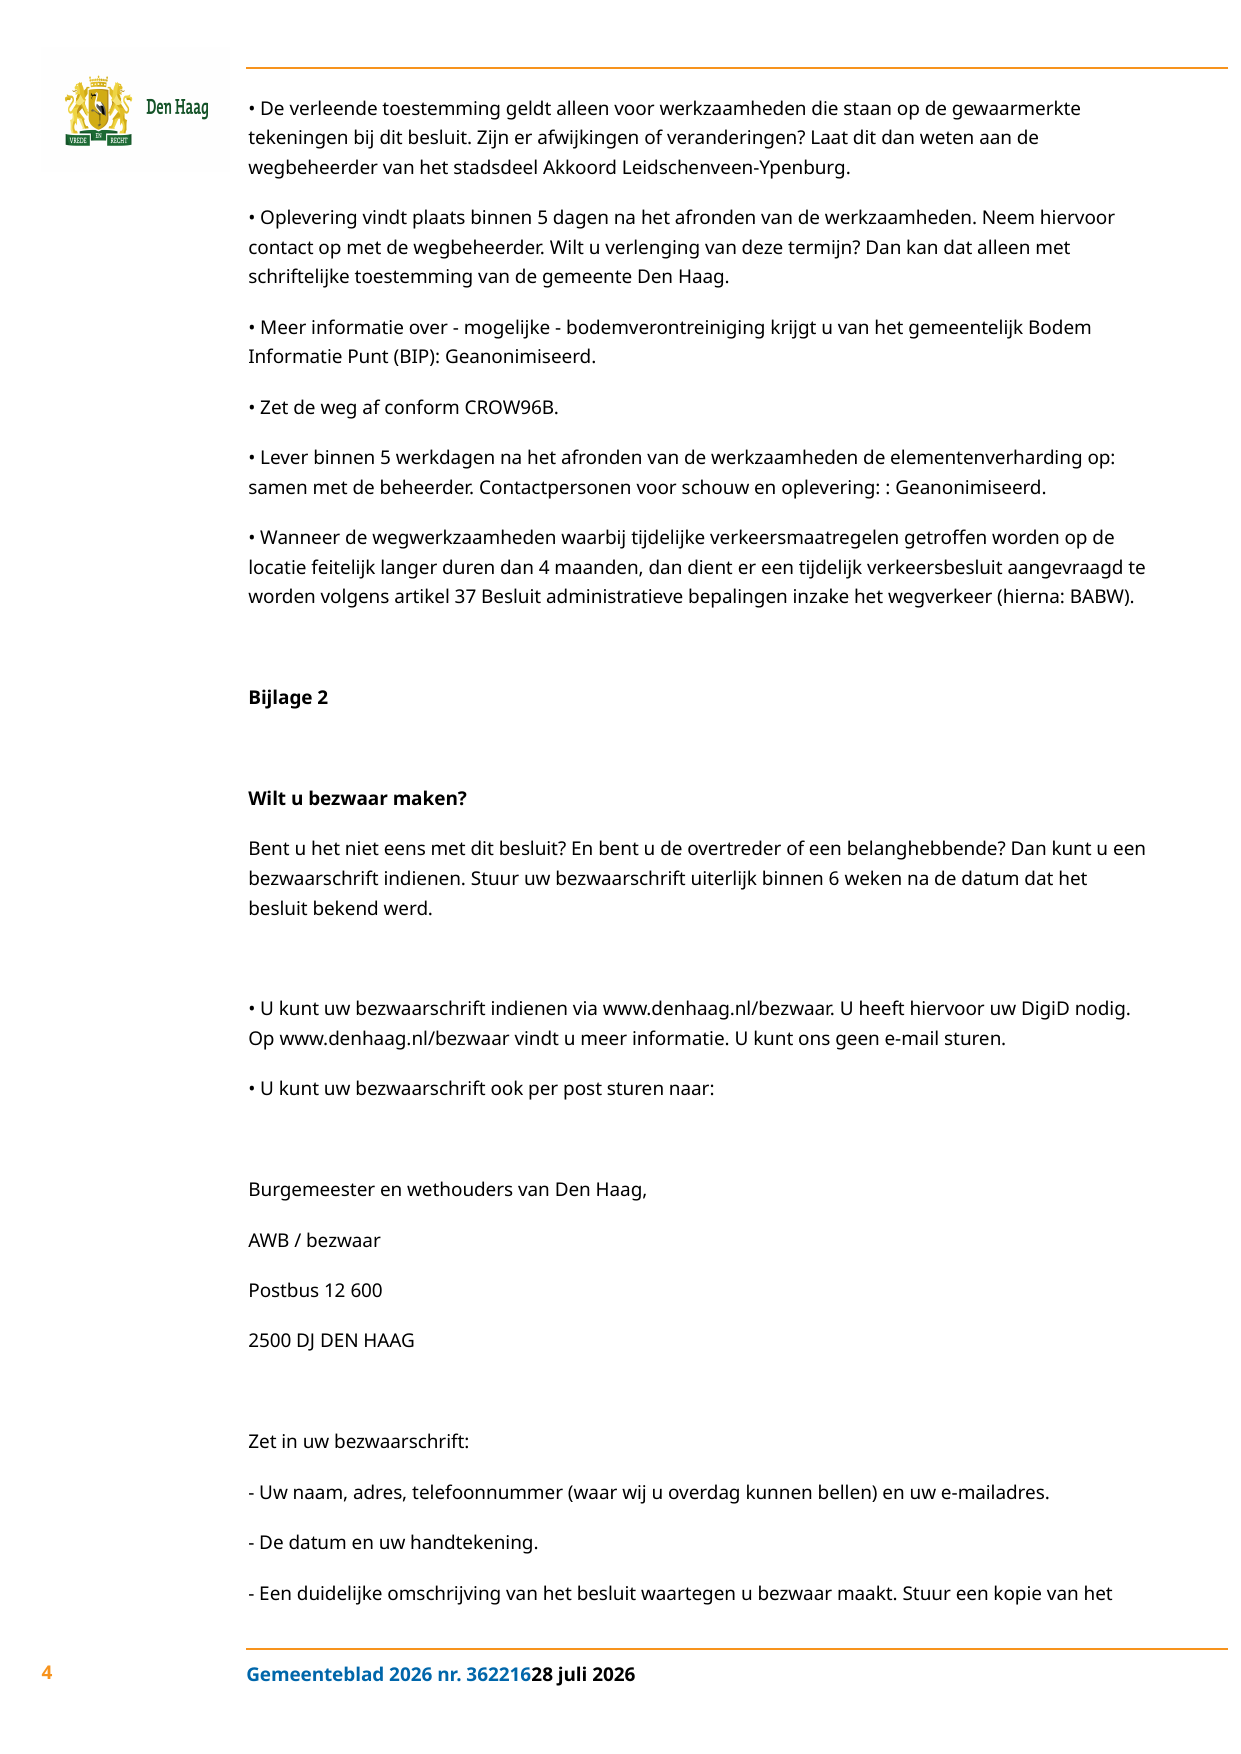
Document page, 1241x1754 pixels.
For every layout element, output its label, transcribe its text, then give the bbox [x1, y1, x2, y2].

text - Uw naam, adres, telefoonnummer (waar wij u overdag kunnen bellen) en uw e-mailadres. [248, 1479, 1152, 1505]
text Postbus 12 600 [248, 1277, 1152, 1303]
text • Zet de weg af conform CROW96B. [248, 394, 1152, 420]
text AWB / bezwaar [248, 1227, 1152, 1253]
picture [41, 47, 231, 172]
text Burgemeester en wethouders van Den Haag, [248, 1176, 1152, 1202]
text Bent u het niet eens met dit besluit? En bent u de overtreder of een belanghebbende? Dan kunt u een bezwaarschrift indienen. Stuur uw bezwaarschrift uiterlijk binnen 6 weken na de datum dat het besluit bekend werd. [248, 836, 1152, 921]
text Zet in uw bezwaarschrift: [248, 1428, 1152, 1454]
text - De datum en uw handtekening. [248, 1529, 1152, 1555]
text Wilt u bezwaar maken? [248, 785, 1152, 811]
text • Meer informatie over - mogelijke - bodemverontreiniging krijgt u van het gemeentelijk Bodem Informatie Punt (BIP): Geanonimiseerd. [248, 314, 1152, 369]
text • Wanneer de wegwerkzaamheden waarbij tijdelijke verkeersmaatregelen getroffen worden op de locatie feitelijk langer duren dan 4 maanden, dan dient er een tijdelijk verkeersbesluit aangevraagd te worden volgens artikel 37 Besluit administratieve bepalingen inzake het wegverkeer (hierna: BABW). [248, 524, 1152, 609]
text • Lever binnen 5 werkdagen na het afronden van de werkzaamheden de elementenverharding op: samen met de beheerder. Contactpersonen voor schouw en oplevering: : Geanonimiseerd. [248, 444, 1152, 500]
text • U kunt uw bezwaarschrift ook per post sturen naar: [248, 1076, 1152, 1101]
text • De verleende toestemming geldt alleen voor werkzaamheden die staan op de gewaarmerkte tekeningen bij dit besluit. Zijn er afwijkingen of veranderingen? Laat dit dan weten aan de wegbeheerder van het stadsdeel Akkoord Leidschenveen-Ypenburg. [248, 95, 1152, 180]
text • U kunt uw bezwaarschrift indienen via www.denhaag.nl/bezwaar. U heeft hiervoor uw DigiD nodig. Op www.denhaag.nl/bezwaar vindt u meer informatie. U kunt ons geen e-mail sturen. [248, 996, 1152, 1051]
text Bijlage 2 [248, 684, 1152, 710]
text 2500 DJ DEN HAAG [248, 1328, 1152, 1353]
text - Een duidelijke omschrijving van het besluit waartegen u bezwaar maakt. Stuur een kopie van het [248, 1580, 1152, 1606]
text • Oplevering vindt plaats binnen 5 dagen na het afronden van de werkzaamheden. Neem hiervoor contact op met de wegbeheerder. Wilt u verlenging van deze termijn? Dan kan dat alleen met schriftelijke toestemming van de gemeente Den Haag. [248, 204, 1152, 289]
